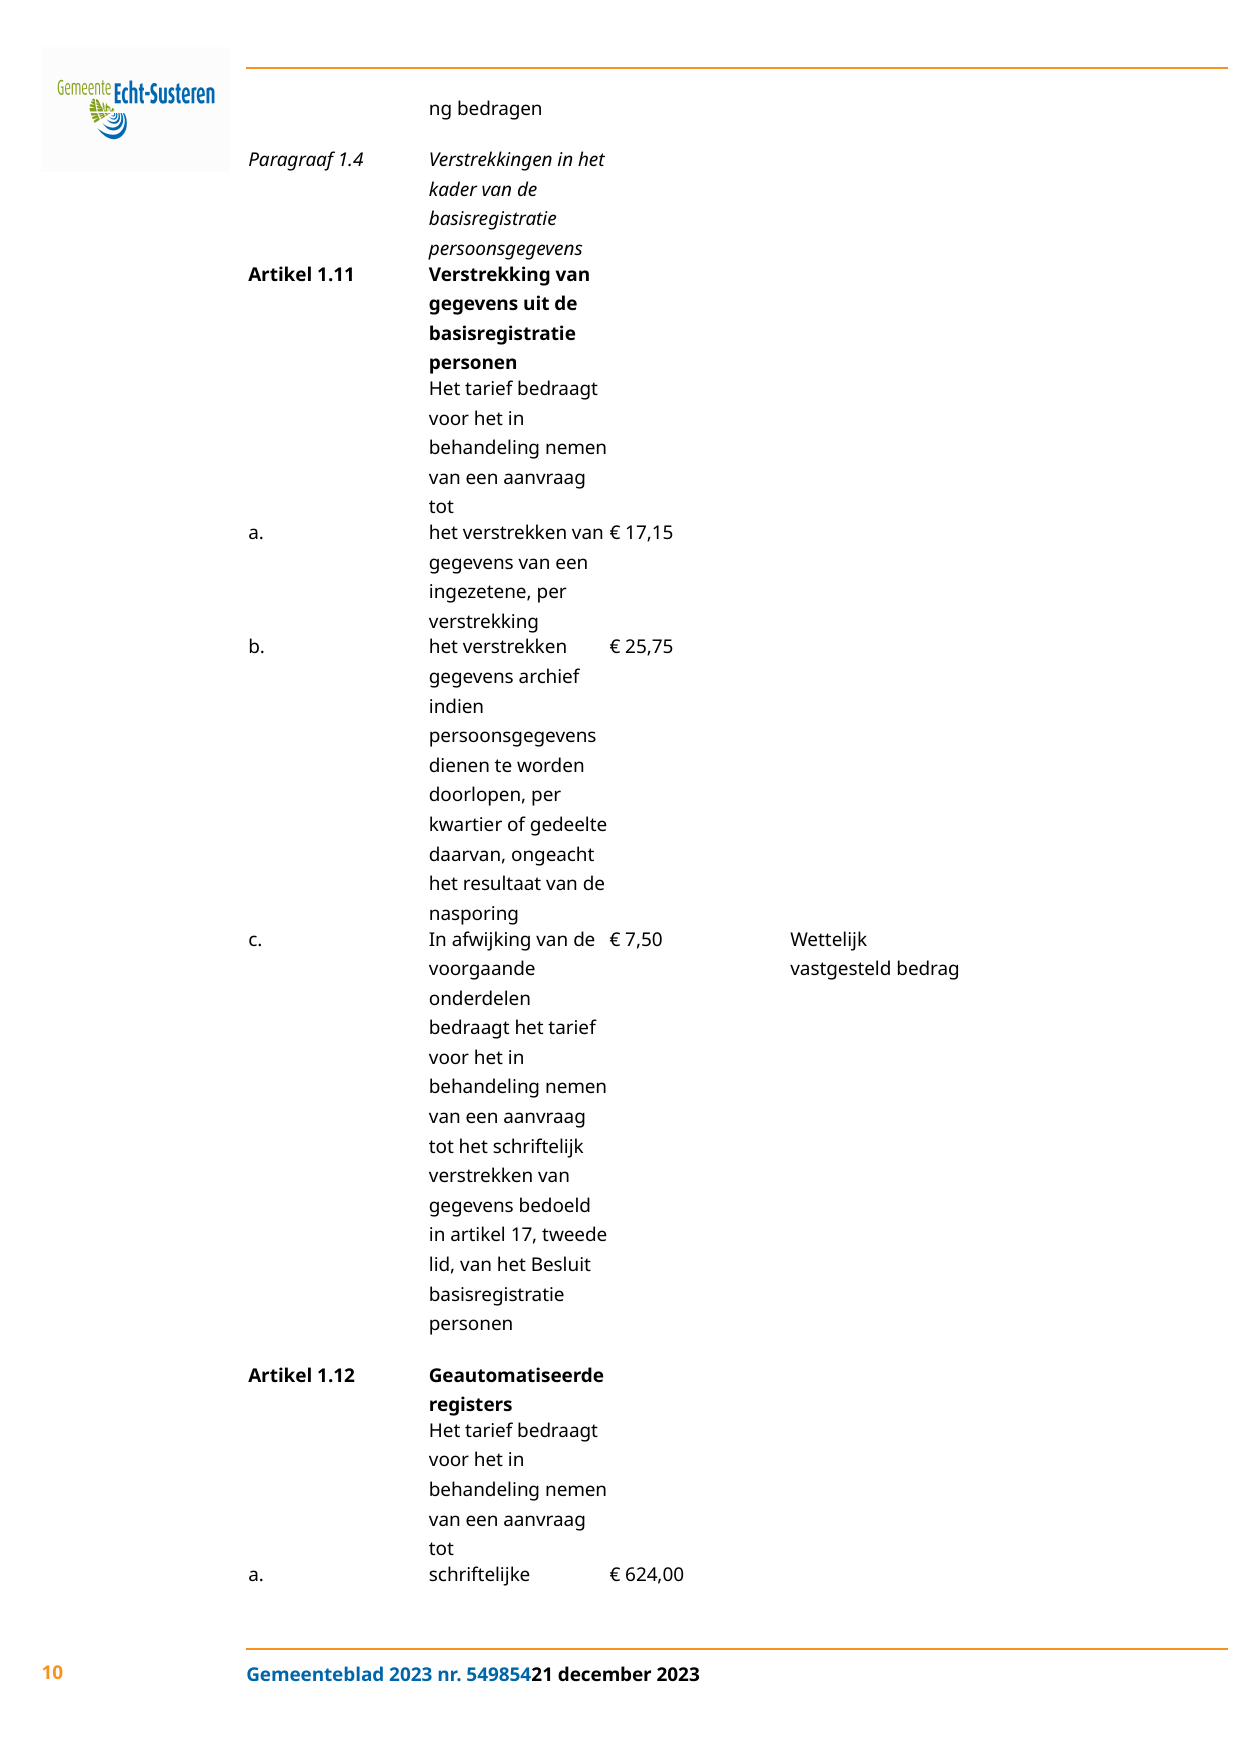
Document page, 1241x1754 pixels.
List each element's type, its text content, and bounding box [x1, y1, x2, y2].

table_cell Paragraaf 1.4 [248, 146, 429, 261]
table_cell [429, 1336, 609, 1362]
table_cell Artikel 1.12 [248, 1362, 429, 1417]
table_cell [971, 634, 1152, 926]
table_cell [609, 146, 790, 261]
table_cell [971, 1561, 1152, 1587]
table_cell [609, 375, 790, 519]
table_cell [429, 121, 609, 146]
table_cell [971, 146, 1152, 261]
table_cell In afwijking van de voorgaande onderdelen bedraagt het tarief voor het in behandeling nemen van een aanvraag tot het schriftelijk verstrekken van gegevens bedoeld in artikel 17, tweede lid, van het Besluit basisregistratie personen [429, 926, 609, 1336]
table_cell a. [248, 519, 429, 634]
table_cell a. [248, 1561, 429, 1587]
table_cell [790, 1417, 971, 1561]
table_cell [790, 634, 971, 926]
table_cell [248, 1336, 429, 1362]
table_cell c. [248, 926, 429, 1336]
table_cell [971, 926, 1152, 1336]
table_cell [790, 1362, 971, 1417]
table_cell [609, 1362, 790, 1417]
table_cell [971, 95, 1152, 121]
table_cell [971, 1417, 1152, 1561]
table_cell [790, 519, 971, 634]
table_cell [790, 121, 971, 146]
table_cell [790, 1561, 971, 1587]
table_cell [790, 261, 971, 375]
table_cell schriftelijke [429, 1561, 609, 1587]
table_cell [609, 1417, 790, 1561]
table_cell [790, 1336, 971, 1362]
picture [41, 47, 231, 172]
table_cell [790, 375, 971, 519]
table_cell [609, 95, 790, 121]
table_cell [609, 261, 790, 375]
table_cell Het tarief bedraagt voor het in behandeling nemen van een aanvraag tot [429, 1417, 609, 1561]
table_cell [971, 375, 1152, 519]
table_cell het verstrekken gegevens archief indien persoonsgegevens dienen te worden doorlopen, per kwartier of gedeelte daarvan, ongeacht het resultaat van de nasporing [429, 634, 609, 926]
table_cell Het tarief bedraagt voor het in behandeling nemen van een aanvraag tot [429, 375, 609, 519]
table_cell [971, 519, 1152, 634]
table_cell Geautomatiseerde registers [429, 1362, 609, 1417]
table_cell het verstrekken van gegevens van een ingezetene, per verstrekking [429, 519, 609, 634]
table_cell ng bedragen [429, 95, 609, 121]
table_cell [971, 1336, 1152, 1362]
table_cell [248, 375, 429, 519]
table_cell [609, 121, 790, 146]
table_cell [971, 261, 1152, 375]
table_cell [609, 1336, 790, 1362]
table_cell [790, 95, 971, 121]
table_cell € 17,15 [609, 519, 790, 634]
table_cell Artikel 1.11 [248, 261, 429, 375]
table_cell b. [248, 634, 429, 926]
table_cell € 624,00 [609, 1561, 790, 1587]
table_cell [248, 95, 429, 121]
table_cell [971, 121, 1152, 146]
table_cell € 7,50 [609, 926, 790, 1336]
table_cell Wettelijk vastgesteld bedrag [790, 926, 971, 1336]
table_cell Verstrekking van gegevens uit de basisregistratie personen [429, 261, 609, 375]
table_cell € 25,75 [609, 634, 790, 926]
table_cell Verstrekkingen in het kader van de basisregistratie persoonsgegevens [429, 146, 609, 261]
table_cell [248, 1417, 429, 1561]
table_cell [971, 1362, 1152, 1417]
table_cell [790, 146, 971, 261]
table_cell [248, 121, 429, 146]
